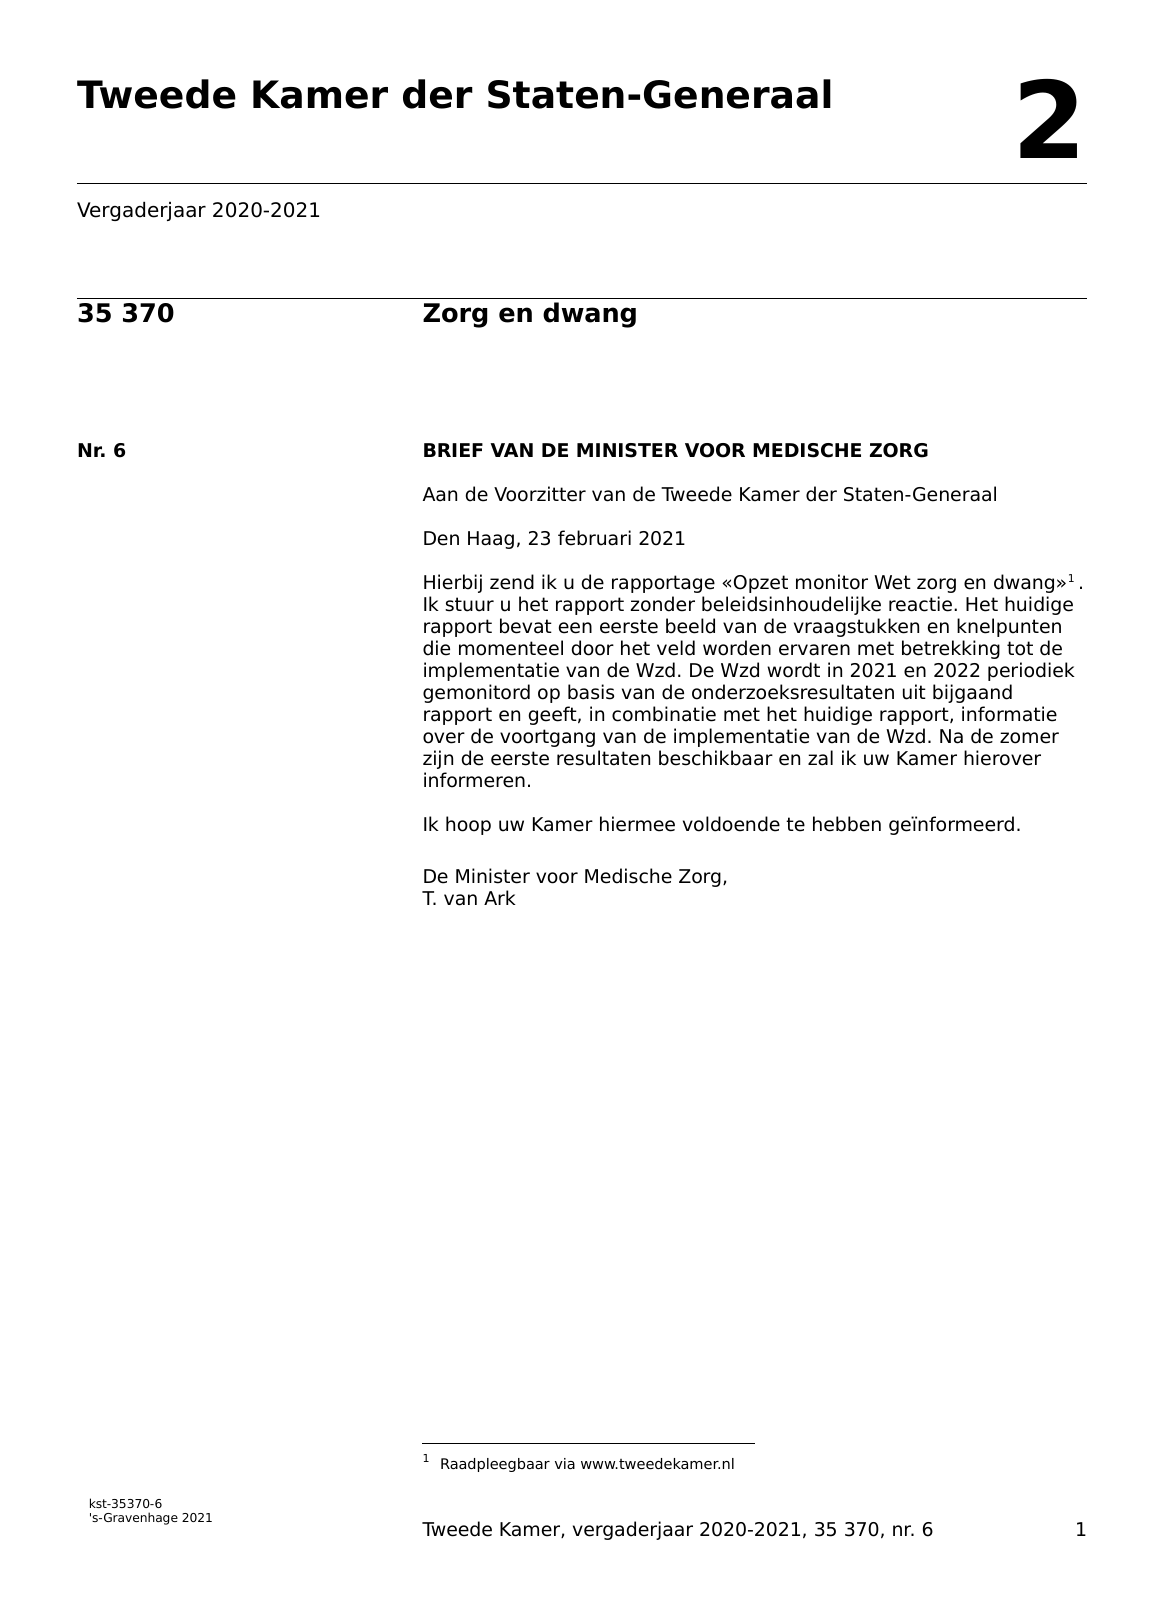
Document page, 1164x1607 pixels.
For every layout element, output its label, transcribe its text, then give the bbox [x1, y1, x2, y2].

subtitle Nr. 6 BRIEF VAN DE MINISTER VOOR MEDISCHE ZORG [77, 440, 1087, 462]
text 's-Gravenhage 2021 [88, 1511, 323, 1525]
table_header 2 [886, 59, 1087, 183]
text kst-35370-6 [88, 1497, 323, 1511]
text Ik hoop uw Kamer hiermee voldoende te hebben geïnformeerd. [422, 814, 1087, 836]
text Aan de Voorzitter van de Tweede Kamer der Staten-Generaal [422, 484, 1087, 506]
subtitle 35 370 Zorg en dwang [77, 299, 1087, 329]
table_cell Vergaderjaar 2020-2021 [77, 184, 1087, 298]
text Raadpleegbaar via www.tweedekamer.nl [422, 1452, 1087, 1474]
text Hierbij zend ik u de rapportage «Opzet monitor Wet zorg en dwang». Ik stuur u het rapport zonder beleidsinhoudelijke reactie. Het huidige rapport bevat een eerste beeld van de vraagstukken en knelpunten die momenteel door het veld worden ervaren met betrekking tot de implementatie van de Wzd. De Wzd wordt in 2021 en 2022 periodiek gemonitord op basis van de onderzoeksresultaten uit bijgaand rapport en geeft, in combinatie met het huidige rapport, informatie over de voortgang van de implementatie van de Wzd. Na de zomer zijn de eerste resultaten beschikbaar en zal ik uw Kamer hierover informeren. [422, 572, 1087, 792]
text Den Haag, 23 februari 2021 [422, 528, 1087, 550]
table_header Tweede Kamer der Staten-Generaal [77, 59, 886, 183]
text De Minister voor Medische Zorg, T. van Ark [422, 866, 1087, 910]
